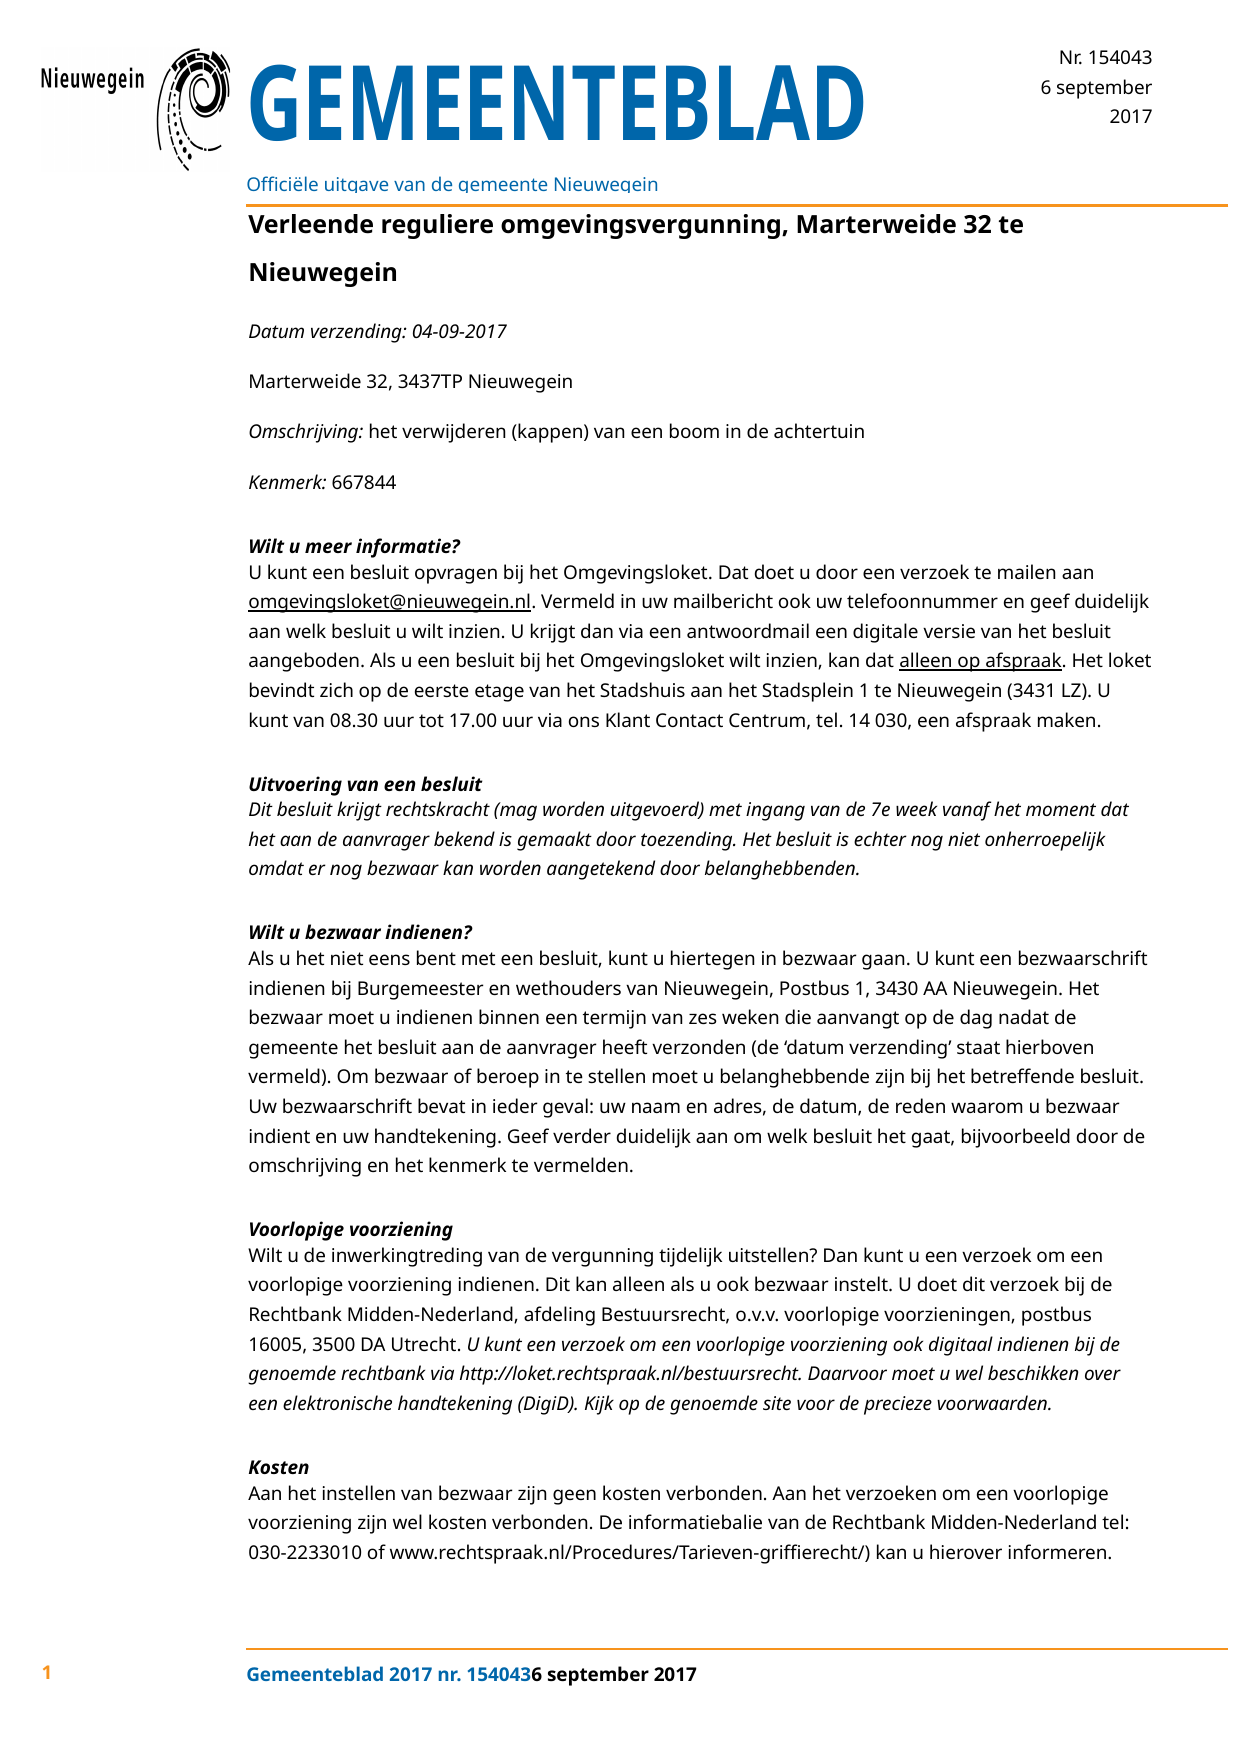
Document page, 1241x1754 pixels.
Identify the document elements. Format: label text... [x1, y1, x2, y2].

text Wilt u de inwerkingtreding van de vergunning tijdelijk uitstellen? Dan kunt u een verzoek om een voorlopige voorziening indienen. Dit kan alleen als u ook bezwaar instelt. U doet dit verzoek bij de Rechtbank Midden-Nederland, afdeling Bestuursrecht, o.v.v. voorlopige voorzieningen, postbus 16005, 3500 DA Utrecht. U kunt een verzoek om een voorlopige voorziening ook digitaal indienen bij de genoemde rechtbank via http://loket.rechtspraak.nl/bestuursrecht. Daarvoor moet u wel beschikken over een elektronische handtekening (DigiD). Kijk op de genoemde site voor de precieze voorwaarden. [248, 1242, 1152, 1416]
text Dit besluit krijgt rechtskracht (mag worden uitgevoerd) met ingang van de 7e week vanaf het moment dat het aan de aanvrager bekend is gemaakt door toezending. Het besluit is echter nog niet onherroepelijk omdat er nog bezwaar kan worden aangetekend door belanghebbenden. [248, 796, 1152, 881]
text Omschrijving: het verwijderen (kappen) van een boom in de achtertuin [248, 419, 1152, 444]
text Aan het instellen van bezwaar zijn geen kosten verbonden. Aan het verzoeken om een voorlopige voorziening zijn wel kosten verbonden. De informatiebalie van de Rechtbank Midden-Nederland tel: 030-2233010 of www.rechtspraak.nl/Procedures/Tarieven-griffierecht/) kan u hierover informeren. [248, 1480, 1152, 1564]
text Verleende reguliere omgevingsvergunning, Marterweide 32 te Nieuwegein [248, 207, 1152, 288]
text Als u het niet eens bent met een besluit, kunt u hiertegen in bezwaar gaan. U kunt een bezwaarschrift indienen bij Burgemeester en wethouders van Nieuwegein, Postbus 1, 3430 AA Nieuwegein. Het bezwaar moet u indienen binnen een termijn van zes weken die aanvangt op de dag nadat de gemeente het besluit aan de aanvrager heeft verzonden (de ‘datum verzending’ staat hierboven vermeld). Om bezwaar of beroep in te stellen moet u belanghebbende zijn bij het betreffende besluit. Uw bezwaarschrift bevat in ieder geval: uw naam en adres, de datum, de reden waarom u bezwaar indient en uw handtekening. Geef verder duidelijk aan om welk besluit het gaat, bijvoorbeeld door de omschrijving en het kenmerk te vermelden. [248, 945, 1152, 1178]
text Wilt u bezwaar indienen? [248, 919, 1152, 945]
text Uitvoering van een besluit [248, 771, 1152, 796]
text Voorlopige voorziening [248, 1216, 1152, 1242]
text U kunt een besluit opvragen bij het Omgevingsloket. Dat doet u door een verzoek te mailen aan omgevingsloket@nieuwegein.nl. Vermeld in uw mailbericht ook uw telefoonnummer en geef duidelijk aan welk besluit u wilt inzien. U krijgt dan via een antwoordmail een digitale versie van het besluit aangeboden. Als u een besluit bij het Omgevingsloket wilt inzien, kan dat alleen op afspraak. Het loket bevindt zich op de eerste etage van het Stadshuis aan het Stadsplein 1 te Nieuwegein (3431 LZ). U kunt van 08.30 uur tot 17.00 uur via ons Klant Contact Centrum, tel. 14 030, een afspraak maken. [248, 559, 1152, 732]
picture [41, 47, 231, 172]
text Wilt u meer informatie? [248, 533, 1152, 559]
text Kenmerk: 667844 [248, 469, 1152, 495]
text Kosten [248, 1454, 1152, 1480]
text Datum verzending: 04-09-2017 [248, 318, 1152, 344]
text Marterweide 32, 3437TP Nieuwegein [248, 368, 1152, 394]
